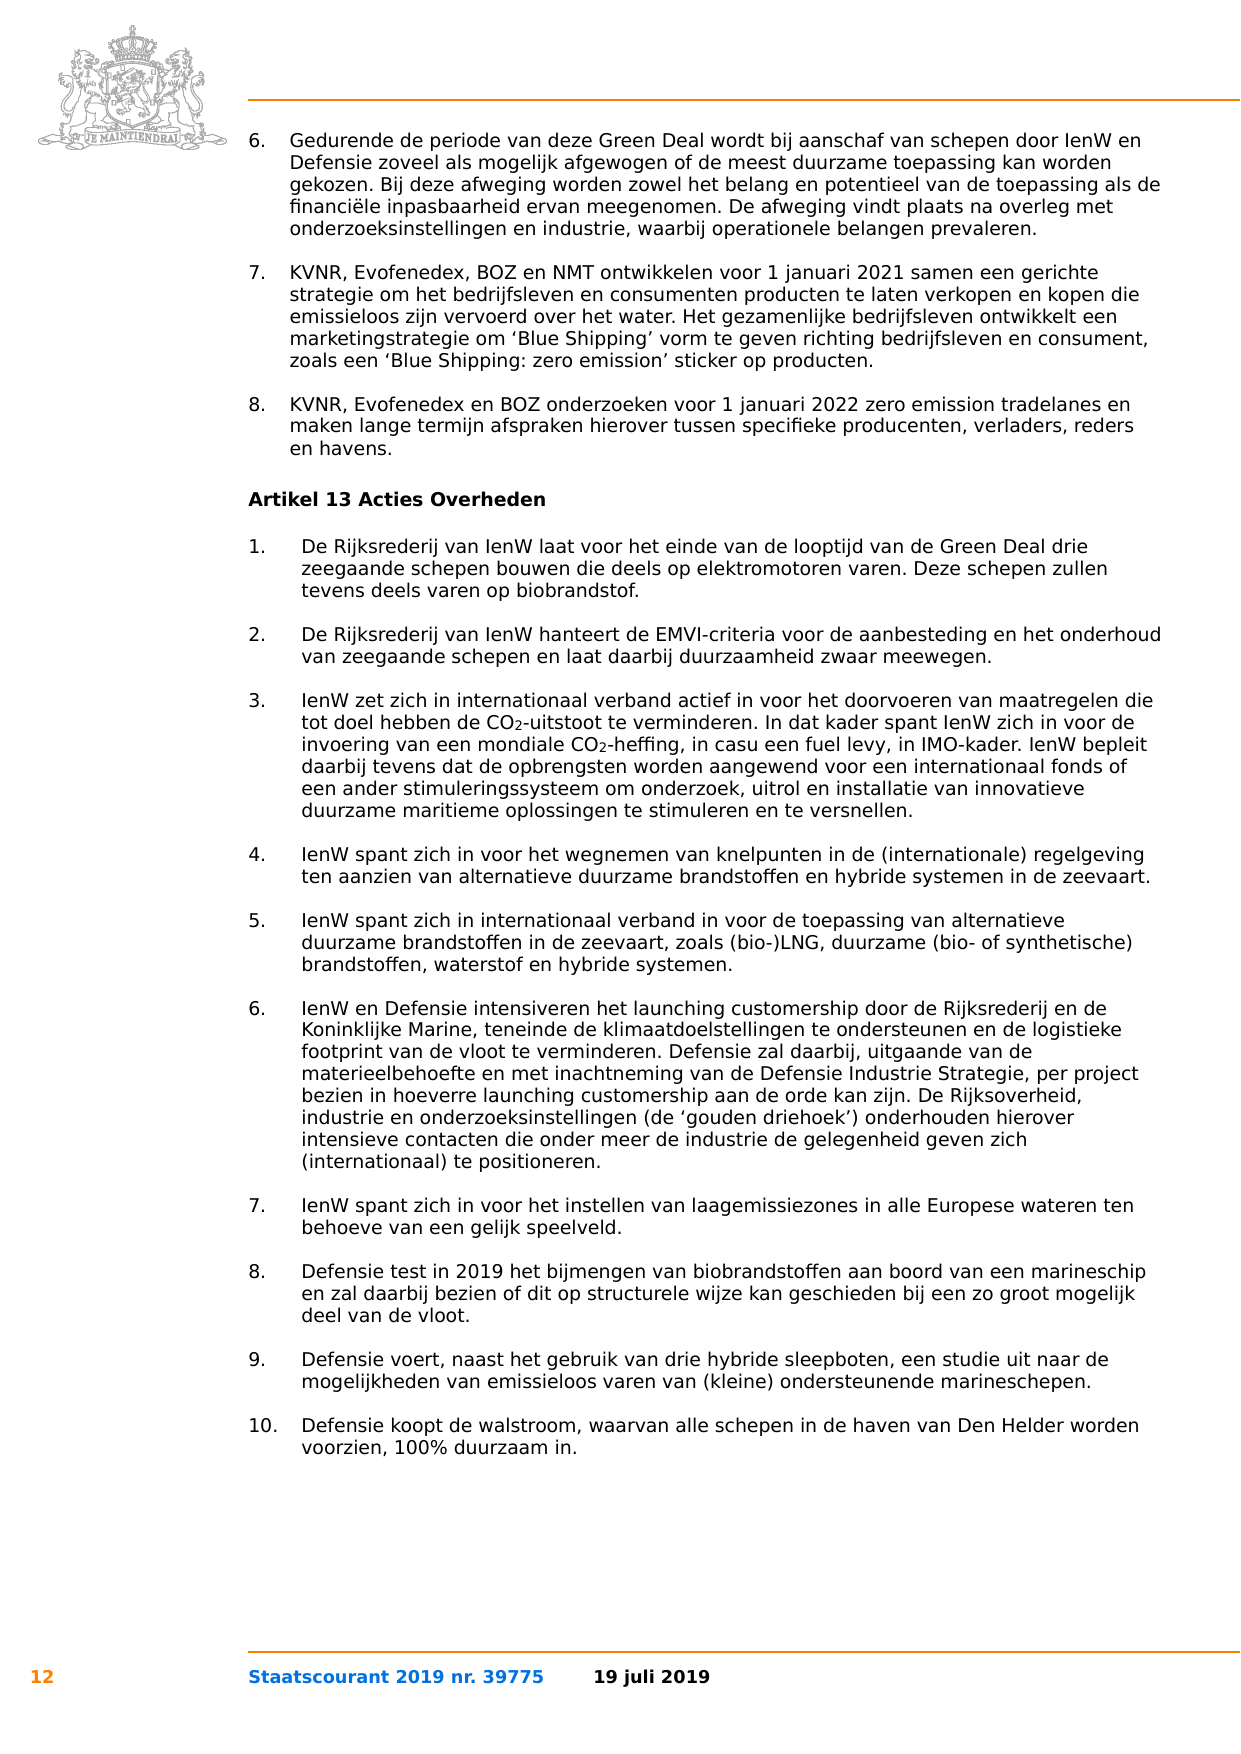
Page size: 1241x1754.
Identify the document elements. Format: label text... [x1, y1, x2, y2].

text 7. IenW spant zich in voor het instellen van laagemissiezones in alle Europese wateren ten behoeve van een gelijk speelveld. [248, 1195, 1163, 1239]
text 1. De Rijksrederij van IenW laat voor het einde van de looptijd van de Green Deal drie zeegaande schepen bouwen die deels op elektromotoren varen. Deze schepen zullen tevens deels varen op biobrandstof. [248, 536, 1163, 602]
text 8. KVNR, Evofenedex en BOZ onderzoeken voor 1 januari 2022 zero emission tradelanes en maken lange termijn afspraken hierover tussen specifieke producenten, verladers, reders en havens. [248, 393, 1163, 459]
text 7. KVNR, Evofenedex, BOZ en NMT ontwikkelen voor 1 januari 2021 samen een gerichte strategie om het bedrijfsleven en consumenten producten te laten verkopen en kopen die emissieloos zijn vervoerd over het water. Het gezamenlijke bedrijfsleven ontwikkelt een marketingstrategie om ‘Blue Shipping’ vorm te geven richting bedrijfsleven en consument, zoals een ‘Blue Shipping: zero emission’ sticker op producten. [248, 262, 1163, 372]
text 3. IenW zet zich in internationaal verband actief in voor het doorvoeren van maatregelen die tot doel hebben de CO2-uitstoot te verminderen. In dat kader spant IenW zich in voor de invoering van een mondiale CO2-heffing, in casu een fuel levy, in IMO-kader. IenW bepleit daarbij tevens dat de opbrengsten worden aangewend voor een internationaal fonds of een ander stimuleringssysteem om onderzoek, uitrol en installatie van innovatieve duurzame maritieme oplossingen te stimuleren en te versnellen. [248, 690, 1163, 822]
text 5. IenW spant zich in internationaal verband in voor de toepassing van alternatieve duurzame brandstoffen in de zeevaart, zoals (bio-)LNG, duurzame (bio- of synthetische) brandstoffen, waterstof en hybride systemen. [248, 909, 1163, 976]
picture [38, 25, 227, 150]
text 10. Defensie koopt de walstroom, waarvan alle schepen in de haven van Den Helder worden voorzien, 100% duurzaam in. [248, 1414, 1163, 1458]
text 8. Defensie test in 2019 het bijmengen van biobrandstoffen aan boord van een marineschip en zal daarbij bezien of dit op structurele wijze kan geschieden bij een zo groot mogelijk deel van de vloot. [248, 1261, 1163, 1327]
text 2. De Rijksrederij van IenW hanteert de EMVI-criteria voor de aanbesteding en het onderhoud van zeegaande schepen en laat daarbij duurzaamheid zwaar meewegen. [248, 624, 1163, 668]
text 4. IenW spant zich in voor het wegnemen van knelpunten in de (internationale) regelgeving ten aanzien van alternatieve duurzame brandstoffen en hybride systemen in de zeevaart. [248, 844, 1163, 888]
text 6. Gedurende de periode van deze Green Deal wordt bij aanschaf van schepen door IenW en Defensie zoveel als mogelijk afgewogen of de meest duurzame toepassing kan worden gekozen. Bij deze afweging worden zowel het belang en potentieel van de toepassing als de financiële inpasbaarheid ervan meegenomen. De afweging vindt plaats na overleg met onderzoeksinstellingen en industrie, waarbij operationele belangen prevaleren. [248, 130, 1163, 240]
subtitle Artikel 13 Acties Overheden [248, 489, 1163, 511]
text 6. IenW en Defensie intensiveren het launching customership door de Rijksrederij en de Koninklijke Marine, teneinde de klimaatdoelstellingen te ondersteunen en de logistieke footprint van de vloot te verminderen. Defensie zal daarbij, uitgaande van de materieelbehoefte en met inachtneming van de Defensie Industrie Strategie, per project bezien in hoeverre launching customership aan de orde kan zijn. De Rijksoverheid, industrie en onderzoeksinstellingen (de ‘gouden driehoek’) onderhouden hierover intensieve contacten die onder meer de industrie de gelegenheid geven zich (internationaal) te positioneren. [248, 997, 1163, 1173]
text 9. Defensie voert, naast het gebruik van drie hybride sleepboten, een studie uit naar de mogelijkheden van emissieloos varen van (kleine) ondersteunende marineschepen. [248, 1349, 1163, 1393]
